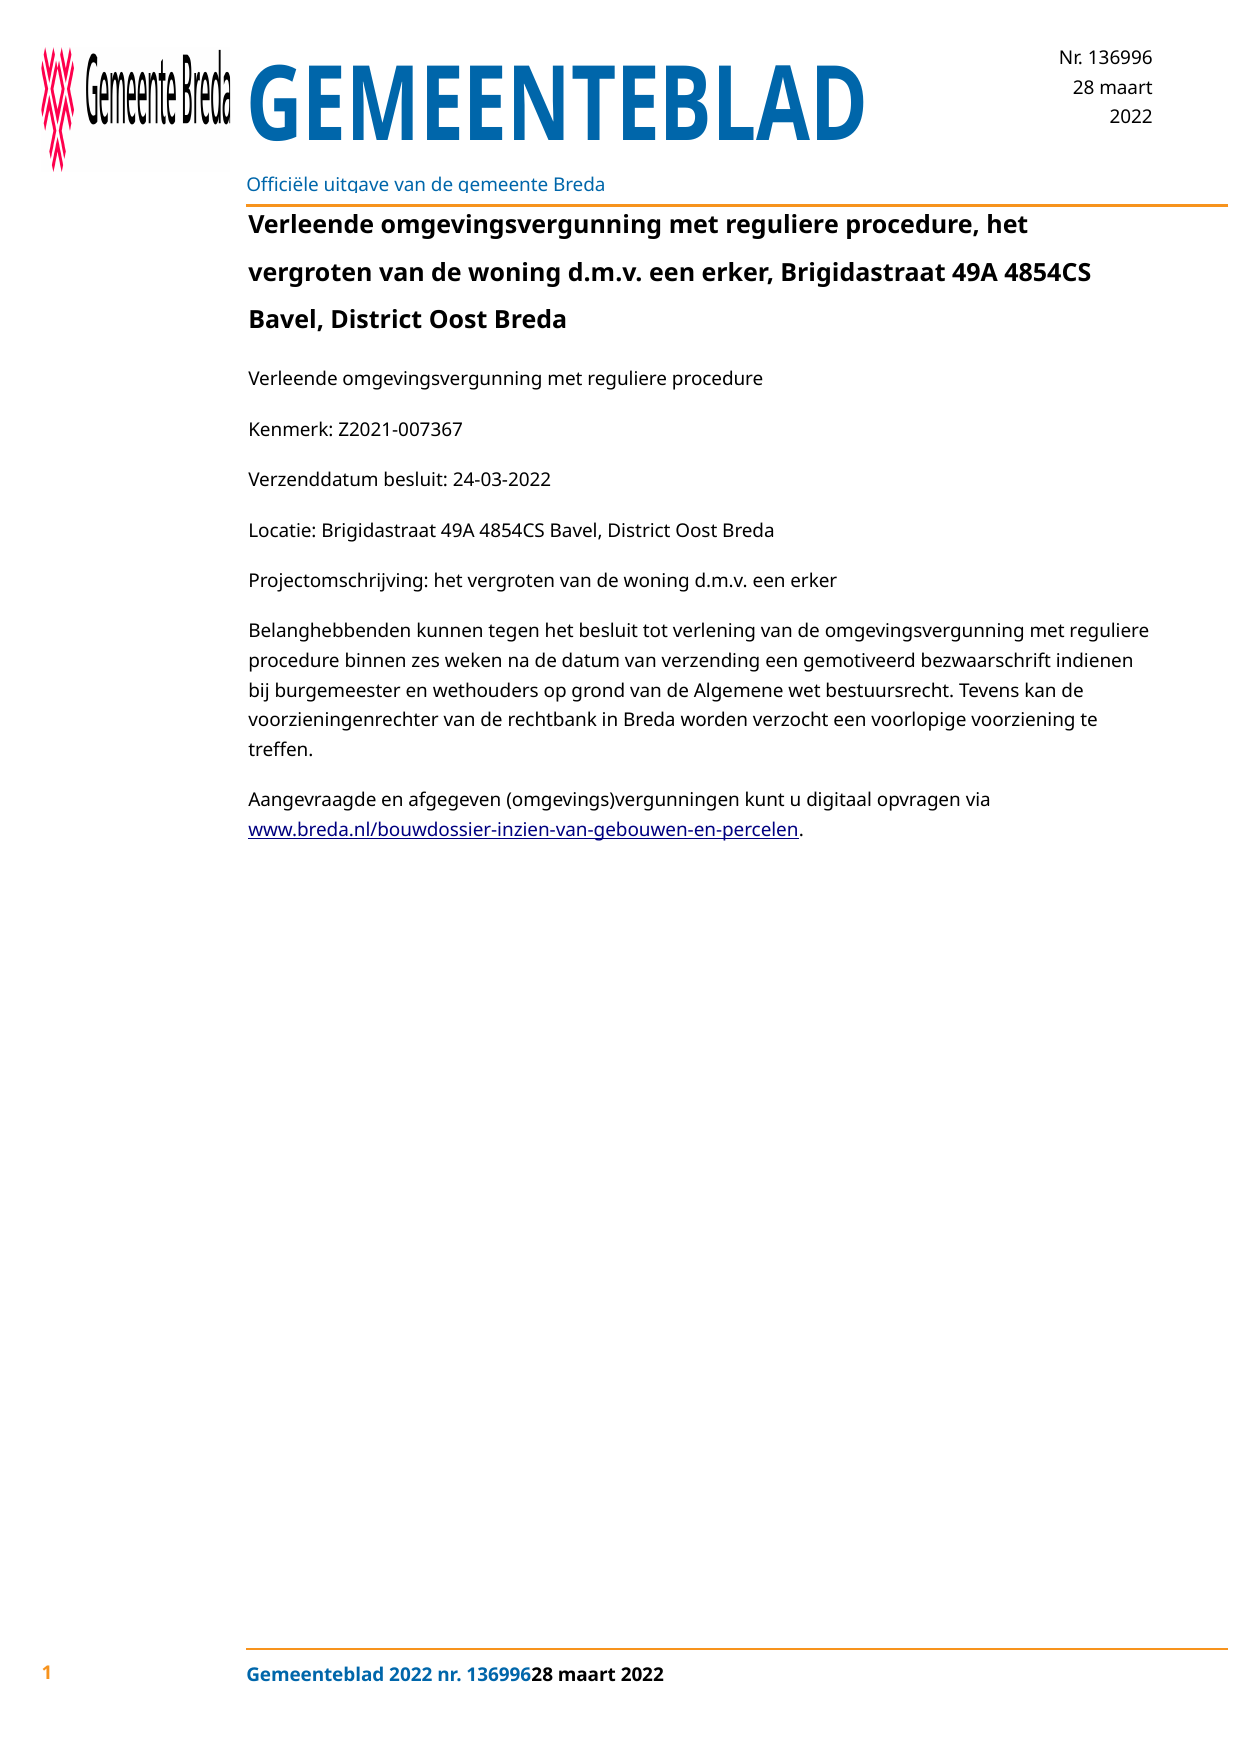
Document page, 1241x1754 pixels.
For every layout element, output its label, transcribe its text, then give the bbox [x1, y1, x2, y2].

text Kenmerk: Z2021-007367 [248, 416, 1152, 442]
text Locatie: Brigidastraat 49A 4854CS Bavel, District Oost Breda [248, 517, 1152, 542]
picture [41, 47, 231, 172]
text Belanghebbenden kunnen tegen het besluit tot verlening van de omgevingsvergunning met reguliere procedure binnen zes weken na de datum van verzending een gemotiveerd bezwaarschrift indienen bij burgemeester en wethouders op grond van de Algemene wet bestuursrecht. Tevens kan de voorzieningenrechter van de rechtbank in Breda worden verzocht een voorlopige voorziening te treffen. [248, 618, 1152, 762]
text Projectomschrijving: het vergroten van de woning d.m.v. een erker [248, 567, 1152, 593]
text Verleende omgevingsvergunning met reguliere procedure [248, 366, 1152, 391]
text Verleende omgevingsvergunning met reguliere procedure, het vergroten van de woning d.m.v. een erker, Brigidastraat 49A 4854CS Bavel, District Oost Breda [248, 207, 1152, 336]
text Aangevraagde en afgegeven (omgevings)vergunningen kunt u digitaal opvragen via www.breda.nl/bouwdossier-inzien-van-gebouwen-en-percelen. [248, 786, 1152, 842]
text Verzenddatum besluit: 24-03-2022 [248, 466, 1152, 492]
